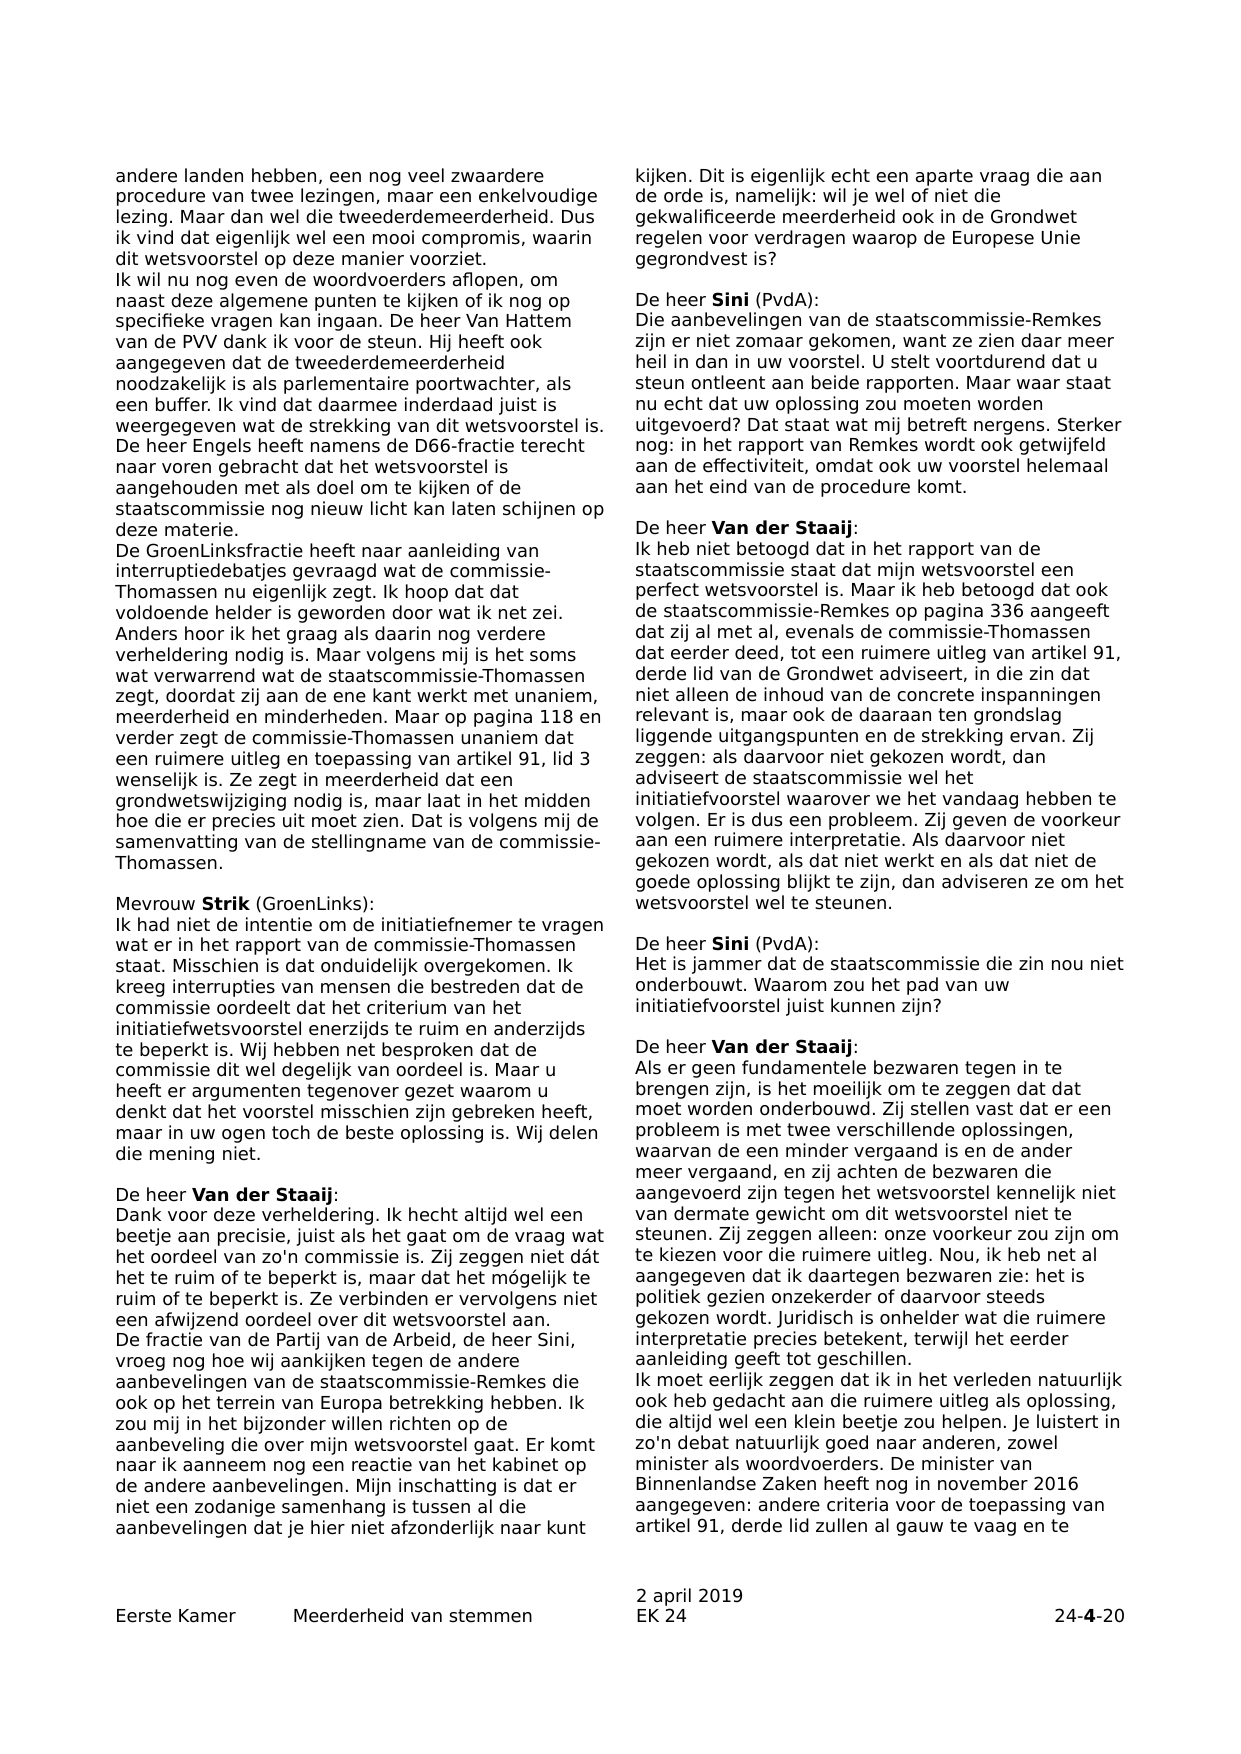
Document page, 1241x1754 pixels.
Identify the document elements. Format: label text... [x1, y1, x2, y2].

text Het is jammer dat de staatscommissie die zin nou niet onderbouwt. Waarom zou het pad van uw initiatiefvoorstel juist kunnen zijn? [635, 954, 1125, 1017]
text andere landen hebben, een nog veel zwaardere procedure van twee lezingen, maar een enkelvoudige lezing. Maar dan wel die tweederdemeerderheid. Dus ik vind dat eigenlijk wel een mooi compromis, waarin dit wetsvoorstel op deze manier voorziet. [115, 165, 605, 269]
text Mevrouw Strik (GroenLinks): [115, 894, 605, 914]
text Dank voor deze verheldering. Ik hecht altijd wel een beetje aan precisie, juist als het gaat om de vraag wat het oordeel van zo'n commissie is. Zij zeggen niet dát het te ruim of te beperkt is, maar dat het mógelijk te ruim of te beperkt is. Ze verbinden er vervolgens niet een afwijzend oordeel over dit wetsvoorstel aan. [115, 1205, 605, 1330]
text De heer Van der Staaij: [635, 518, 1125, 538]
text De heer Van der Staaij: [115, 1184, 605, 1205]
text De heer Engels heeft namens de D66-fractie terecht naar voren gebracht dat het wetsvoorstel is aangehouden met als doel om te kijken of de staatscommissie nog nieuw licht kan laten schijnen op deze materie. [115, 436, 605, 540]
text Ik had niet de intentie om de initiatiefnemer te vragen wat er in het rapport van de commissie-Thomassen staat. Misschien is dat onduidelijk overgekomen. Ik kreeg interrupties van mensen die bestreden dat de commissie oordeelt dat het criterium van het initiatiefwetsvoorstel enerzijds te ruim en anderzijds te beperkt is. Wij hebben net besproken dat de commissie dit wel degelijk van oordeel is. Maar u heeft er argumenten tegenover gezet waarom u denkt dat het voorstel misschien zijn gebreken heeft, maar in uw ogen toch de beste oplossing is. Wij delen die mening niet. [115, 914, 605, 1164]
text Ik moet eerlijk zeggen dat ik in het verleden natuurlijk ook heb gedacht aan die ruimere uitleg als oplossing, die altijd wel een klein beetje zou helpen. Je luistert in zo'n debat natuurlijk goed naar anderen, zowel minister als woordvoerders. De minister van Binnenlandse Zaken heeft nog in november 2016 aangegeven: andere criteria voor de toepassing van artikel 91, derde lid zullen al gauw te vaag en te [635, 1370, 1125, 1537]
text Die aanbevelingen van de staatscommissie-Remkes zijn er niet zomaar gekomen, want ze zien daar meer heil in dan in uw voorstel. U stelt voortdurend dat u steun ontleent aan beide rapporten. Maar waar staat nu echt dat uw oplossing zou moeten worden uitgevoerd? Dat staat wat mij betreft nergens. Sterker nog: in het rapport van Remkes wordt ook getwijfeld aan de effectiviteit, omdat ook uw voorstel helemaal aan het eind van de procedure komt. [635, 310, 1125, 498]
text Als er geen fundamentele bezwaren tegen in te brengen zijn, is het moeilijk om te zeggen dat dat moet worden onderbouwd. Zij stellen vast dat er een probleem is met twee verschillende oplossingen, waarvan de een minder vergaand is en de ander meer vergaand, en zij achten de bezwaren die aangevoerd zijn tegen het wetsvoorstel kennelijk niet van dermate gewicht om dit wetsvoorstel niet te steunen. Zij zeggen alleen: onze voorkeur zou zijn om te kiezen voor die ruimere uitleg. Nou, ik heb net al aangegeven dat ik daartegen bezwaren zie: het is politiek gezien onzekerder of daarvoor steeds gekozen wordt. Juridisch is onhelder wat die ruimere interpretatie precies betekent, terwijl het eerder aanleiding geeft tot geschillen. [635, 1057, 1125, 1370]
text De heer Sini (PvdA): [635, 289, 1125, 310]
text De fractie van de Partij van de Arbeid, de heer Sini, vroeg nog hoe wij aankijken tegen de andere aanbevelingen van de staatscommissie-Remkes die ook op het terrein van Europa betrekking hebben. Ik zou mij in het bijzonder willen richten op de aanbeveling die over mijn wetsvoorstel gaat. Er komt naar ik aanneem nog een reactie van het kabinet op de andere aanbevelingen. Mijn inschatting is dat er niet een zodanige samenhang is tussen al die aanbevelingen dat je hier niet afzonderlijk naar kunt [115, 1330, 605, 1538]
text De GroenLinksfractie heeft naar aanleiding van interruptiedebatjes gevraagd wat de commissie-Thomassen nu eigenlijk zegt. Ik hoop dat dat voldoende helder is geworden door wat ik net zei. Anders hoor ik het graag als daarin nog verdere verheldering nodig is. Maar volgens mij is het soms wat verwarrend wat de staatscommissie-Thomassen zegt, doordat zij aan de ene kant werkt met unaniem, meerderheid en minderheden. Maar op pagina 118 en verder zegt de commissie-Thomassen unaniem dat een ruimere uitleg en toepassing van artikel 91, lid 3 wenselijk is. Ze zegt in meerderheid dat een grondwetswijziging nodig is, maar laat in het midden hoe die er precies uit moet zien. Dat is volgens mij de samenvatting van de stellingname van de commissie-Thomassen. [115, 540, 605, 874]
text Ik heb niet betoogd dat in het rapport van de staatscommissie staat dat mijn wetsvoorstel een perfect wetsvoorstel is. Maar ik heb betoogd dat ook de staatscommissie-Remkes op pagina 336 aangeeft dat zij al met al, evenals de commissie-Thomassen dat eerder deed, tot een ruimere uitleg van artikel 91, derde lid van de Grondwet adviseert, in die zin dat niet alleen de inhoud van de concrete inspanningen relevant is, maar ook de daaraan ten grondslag liggende uitgangspunten en de strekking ervan. Zij zeggen: als daarvoor niet gekozen wordt, dan adviseert de staatscommissie wel het initiatiefvoorstel waarover we het vandaag hebben te volgen. Er is dus een probleem. Zij geven de voorkeur aan een ruimere interpretatie. Als daarvoor niet gekozen wordt, als dat niet werkt en als dat niet de goede oplossing blijkt te zijn, dan adviseren ze om het wetsvoorstel wel te steunen. [635, 538, 1125, 913]
text kijken. Dit is eigenlijk echt een aparte vraag die aan de orde is, namelijk: wil je wel of niet die gekwalificeerde meerderheid ook in de Grondwet regelen voor verdragen waarop de Europese Unie gegrondvest is? [635, 165, 1125, 269]
text De heer Sini (PvdA): [635, 933, 1125, 954]
text Ik wil nu nog even de woordvoerders aflopen, om naast deze algemene punten te kijken of ik nog op specifieke vragen kan ingaan. De heer Van Hattem van de PVV dank ik voor de steun. Hij heeft ook aangegeven dat de tweederdemeerderheid noodzakelijk is als parlementaire poortwachter, als een buffer. Ik vind dat daarmee inderdaad juist is weergegeven wat de strekking van dit wetsvoorstel is. [115, 269, 605, 436]
text De heer Van der Staaij: [635, 1037, 1125, 1057]
